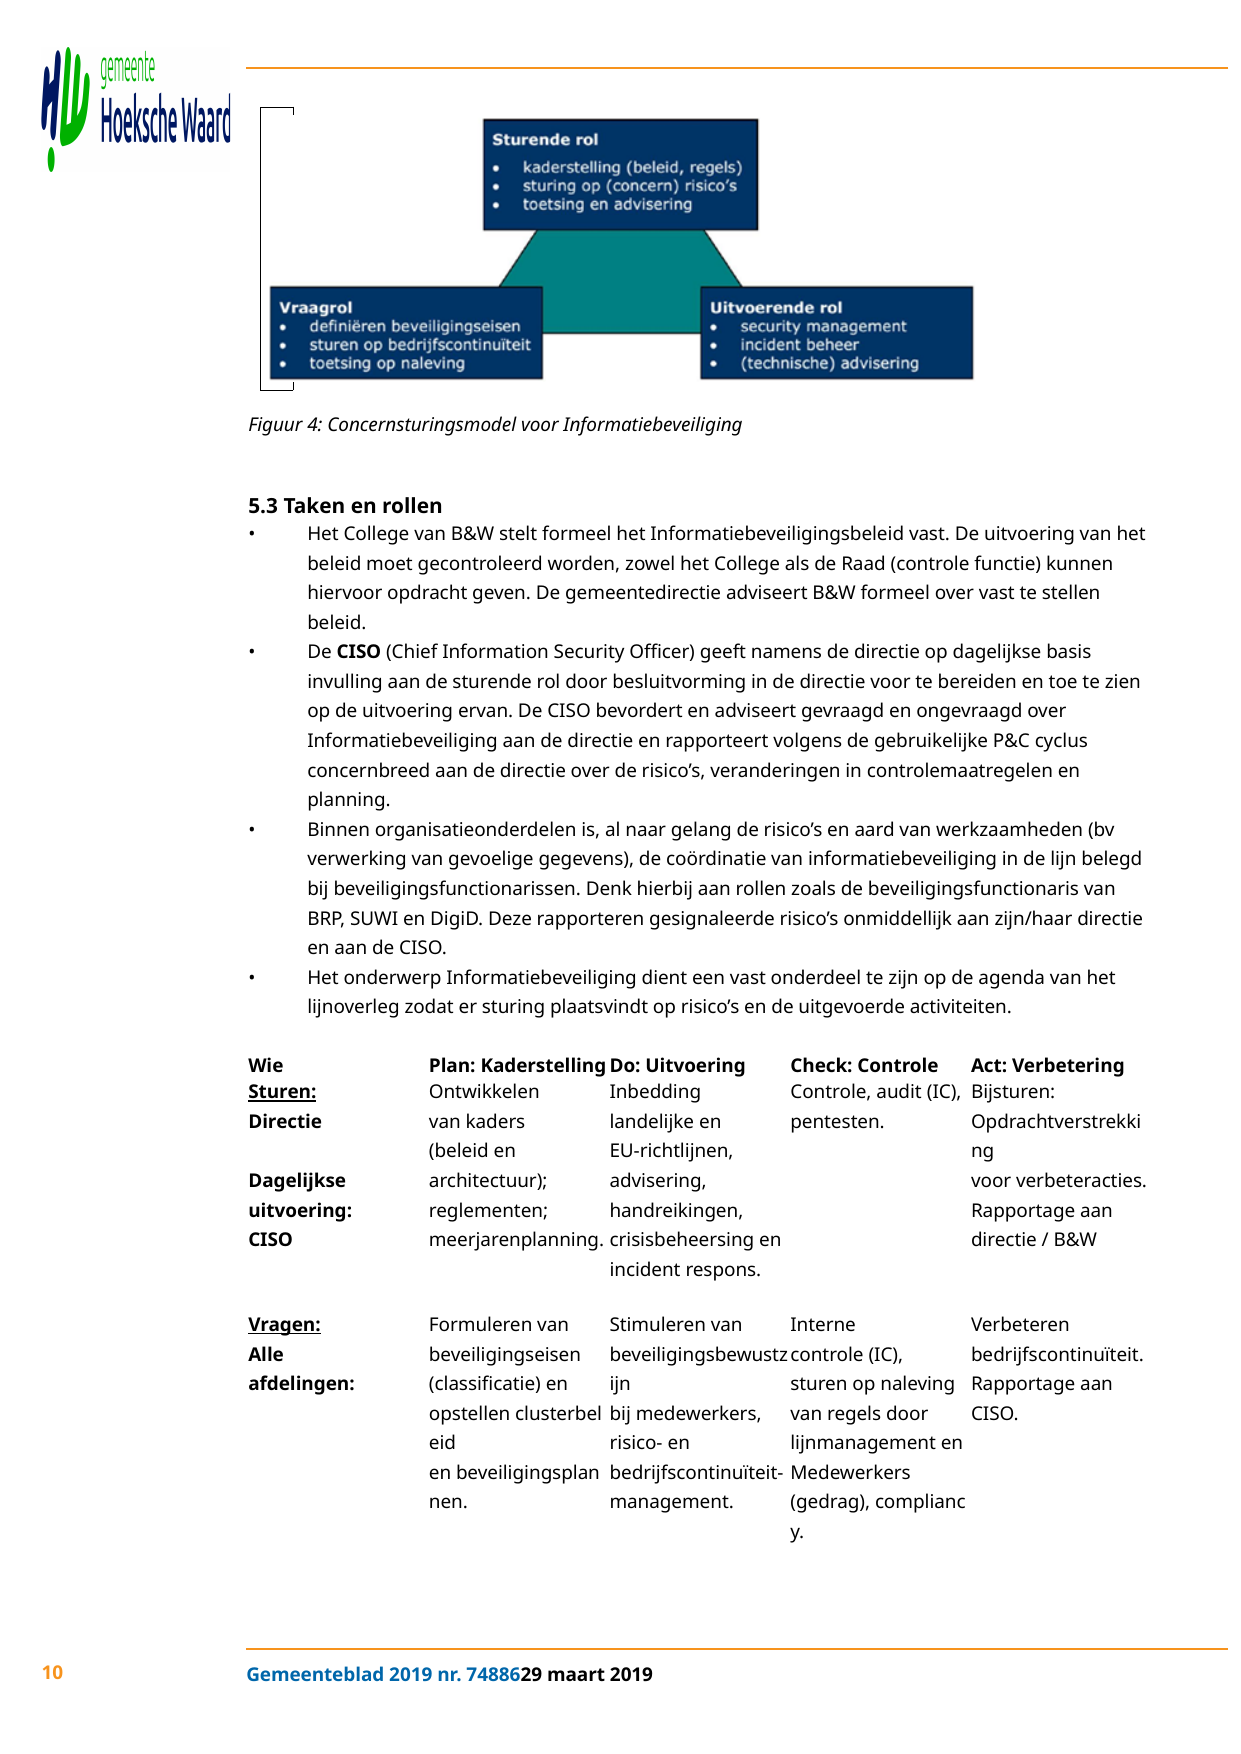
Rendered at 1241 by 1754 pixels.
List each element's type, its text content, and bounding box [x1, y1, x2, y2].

list Binnen organisatieonderdelen is, al naar gelang de risico’s en aard van werkzaamheden (bv verwerking van gevoelige gegevens), de coördinatie van informatiebeveiliging in de lijn belegd bij beveiligingsfunctionarissen. Denk hierbij aan rollen zoals de beveiligingsfunctionaris van BRP, SUWI en DigiD. Deze rapporteren gesignaleerde risico’s onmiddellijk aan zijn/haar directie en aan de CISO. [248, 816, 1152, 960]
picture [41, 47, 231, 172]
table_cell Ontwikkelen van kaders (beleid en architectuur); reglementen; meerjarenplanning. [429, 1079, 609, 1311]
table_cell Vragen: Alle afdelingen: [248, 1311, 429, 1544]
table_header Act: Verbetering [971, 1053, 1152, 1078]
table_header Check: Controle [790, 1053, 971, 1078]
table_cell Interne controle (IC), sturen op naleving van regels door lijnmanagement en Medewerkers (gedrag), compliancy. [790, 1311, 971, 1544]
table_cell Sturen: Directie Dagelijkse uitvoering: CISO [248, 1079, 429, 1311]
table_header Plan: Kaderstelling [429, 1053, 609, 1078]
table_cell Formuleren van beveiligingseisen (classificatie) en opstellen clusterbeleid en beveiligingsplannen. [429, 1311, 609, 1544]
table_cell Inbedding landelijke en EU-richtlijnen, advisering, handreikingen, crisisbeheersing en incident respons. [609, 1079, 790, 1311]
list Het College van B&W stelt formeel het Informatiebeveiligingsbeleid vast. De uitvoering van het beleid moet gecontroleerd worden, zowel het College als de Raad (controle functie) kunnen hiervoor opdracht geven. De gemeentedirectie adviseert B&W formeel over vast te stellen beleid. [248, 520, 1152, 634]
text 5.3 Taken en rollen [248, 492, 1152, 520]
table_header Wie [248, 1053, 429, 1078]
list Het onderwerp Informatiebeveiliging dient een vast onderdeel te zijn op de agenda van het lijnoverleg zodat er sturing plaatsvindt op risico’s en de uitgevoerde activiteiten. [248, 964, 1152, 1019]
picture [268, 115, 978, 382]
table_header Do: Uitvoering [609, 1053, 790, 1078]
text Figuur 4: Concernsturingsmodel voor Informatiebeveiliging [248, 412, 1152, 437]
list De CISO (Chief Information Security Officer) geeft namens de directie op dagelijkse basis invulling aan de sturende rol door besluitvorming in de directie voor te bereiden en toe te zien op de uitvoering ervan. De CISO bevordert en adviseert gevraagd en ongevraagd over Informatiebeveiliging aan de directie en rapporteert volgens de gebruikelijke P&C cyclus concernbreed aan de directie over de risico’s, veranderingen in controlemaatregelen en planning. [248, 638, 1152, 812]
table_cell Controle, audit (IC), pentesten. [790, 1079, 971, 1311]
table_cell Stimuleren van beveiligingsbewustzijn bij medewerkers, risico- en bedrijfscontinuïteit- management. [609, 1311, 790, 1544]
table_cell Verbeteren bedrijfscontinuïteit. Rapportage aan CISO. [971, 1311, 1152, 1544]
table_cell Bijsturen: Opdrachtverstrekking voor verbeteracties. Rapportage aan directie / B&W [971, 1079, 1152, 1311]
